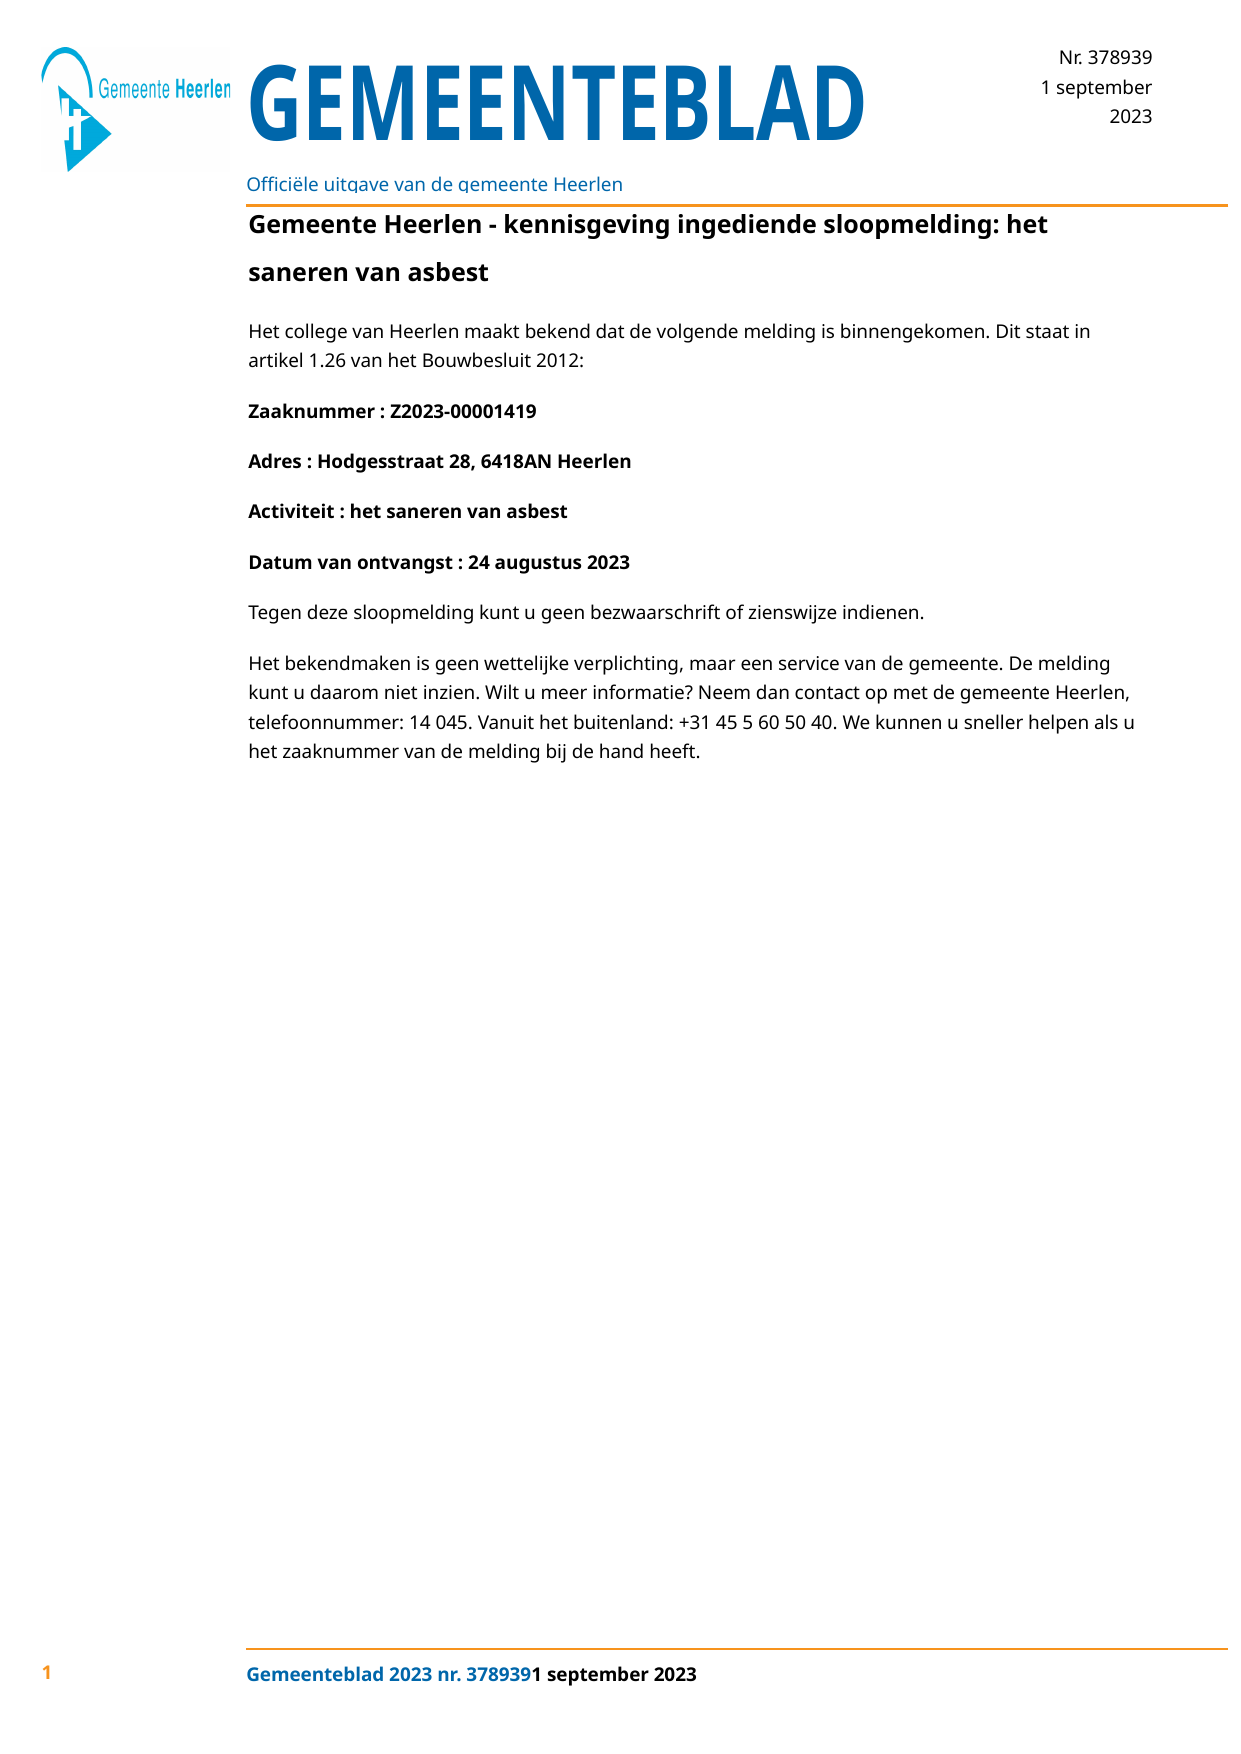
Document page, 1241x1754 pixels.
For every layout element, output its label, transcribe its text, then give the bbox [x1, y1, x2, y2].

text Datum van ontvangst : 24 augustus 2023 [248, 549, 1152, 575]
text Het bekendmaken is geen wettelijke verplichting, maar een service van de gemeente. De melding kunt u daarom niet inzien. Wilt u meer informatie? Neem dan contact op met de gemeente Heerlen, telefoonnummer: 14 045. Vanuit het buitenland: +31 45 5 60 50 40. We kunnen u sneller helpen als u het zaaknummer van de melding bij de hand heeft. [248, 650, 1152, 764]
text Het college van Heerlen maakt bekend dat de volgende melding is binnengekomen. Dit staat in artikel 1.26 van het Bouwbesluit 2012: [248, 318, 1152, 373]
picture [41, 47, 231, 172]
text Gemeente Heerlen - kennisgeving ingediende sloopmelding: het saneren van asbest [248, 207, 1152, 288]
text Activiteit : het saneren van asbest [248, 499, 1152, 524]
text Adres : Hodgesstraat 28, 6418AN Heerlen [248, 448, 1152, 474]
picture [41, 47, 59, 70]
text Tegen deze sloopmelding kunt u geen bezwaarschrift of zienswijze indienen. [248, 599, 1152, 625]
text Zaaknummer : Z2023-00001419 [248, 398, 1152, 424]
